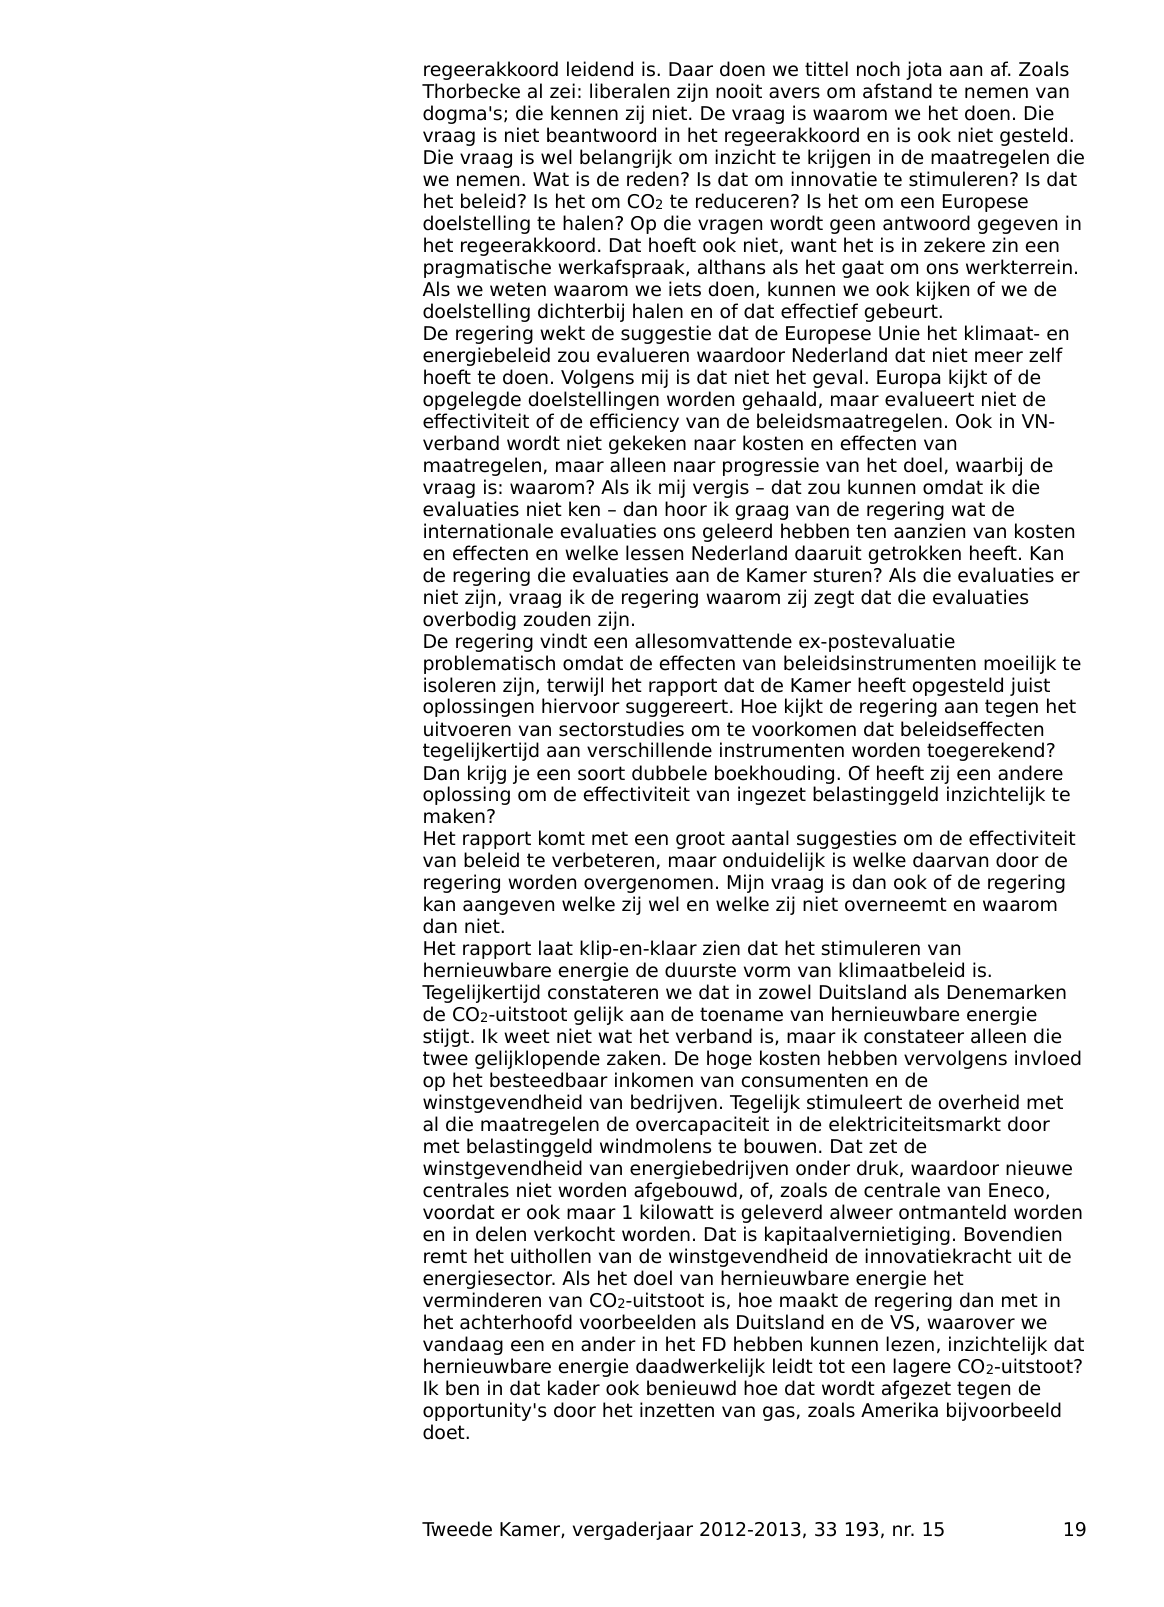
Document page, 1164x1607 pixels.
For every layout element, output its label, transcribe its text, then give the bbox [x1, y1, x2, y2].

text Het rapport komt met een groot aantal suggesties om de effectiviteit van beleid te verbeteren, maar onduidelijk is welke daarvan door de regering worden overgenomen. Mijn vraag is dan ook of de regering kan aangeven welke zij wel en welke zij niet overneemt en waarom dan niet. [422, 828, 1087, 938]
text Het rapport laat klip-en-klaar zien dat het stimuleren van hernieuwbare energie de duurste vorm van klimaatbeleid is. Tegelijkertijd constateren we dat in zowel Duitsland als Denemarken de CO2-uitstoot gelijk aan de toename van hernieuwbare energie stijgt. Ik weet niet wat het verband is, maar ik constateer alleen die twee gelijklopende zaken. De hoge kosten hebben vervolgens invloed op het besteedbaar inkomen van consumenten en de winstgevendheid van bedrijven. Tegelijk stimuleert de overheid met al die maatregelen de overcapaciteit in de elektriciteitsmarkt door met belastinggeld windmolens te bouwen. Dat zet de winstgevendheid van energiebedrijven onder druk, waardoor nieuwe centrales niet worden afgebouwd, of, zoals de centrale van Eneco, voordat er ook maar 1 kilowatt is geleverd alweer ontmanteld worden en in delen verkocht worden. Dat is kapitaalvernietiging. Bovendien remt het uithollen van de winstgevendheid de innovatiekracht uit de energiesector. Als het doel van hernieuwbare energie het verminderen van CO2-uitstoot is, hoe maakt de regering dan met in het achterhoofd voorbeelden als Duitsland en de VS, waarover we vandaag een en ander in het FD hebben kunnen lezen, inzichtelijk dat hernieuwbare energie daadwerkelijk leidt tot een lagere CO2-uitstoot? Ik ben in dat kader ook benieuwd hoe dat wordt afgezet tegen de opportunity's door het inzetten van gas, zoals Amerika bijvoorbeeld doet. [422, 938, 1087, 1444]
text regeerakkoord leidend is. Daar doen we tittel noch jota aan af. Zoals Thorbecke al zei: liberalen zijn nooit avers om afstand te nemen van dogma's; die kennen zij niet. De vraag is waarom we het doen. Die vraag is niet beantwoord in het regeerakkoord en is ook niet gesteld. Die vraag is wel belangrijk om inzicht te krijgen in de maatregelen die we nemen. Wat is de reden? Is dat om innovatie te stimuleren? Is dat het beleid? Is het om CO2 te reduceren? Is het om een Europese doelstelling te halen? Op die vragen wordt geen antwoord gegeven in het regeerakkoord. Dat hoeft ook niet, want het is in zekere zin een pragmatische werkafspraak, althans als het gaat om ons werkterrein. Als we weten waarom we iets doen, kunnen we ook kijken of we de doelstelling dichterbij halen en of dat effectief gebeurt. [422, 59, 1087, 323]
text De regering vindt een allesomvattende ex-postevaluatie problematisch omdat de effecten van beleidsinstrumenten moeilijk te isoleren zijn, terwijl het rapport dat de Kamer heeft opgesteld juist oplossingen hiervoor suggereert. Hoe kijkt de regering aan tegen het uitvoeren van sectorstudies om te voorkomen dat beleidseffecten tegelijkertijd aan verschillende instrumenten worden toegerekend? Dan krijg je een soort dubbele boekhouding. Of heeft zij een andere oplossing om de effectiviteit van ingezet belastinggeld inzichtelijk te maken? [422, 631, 1087, 828]
text De regering wekt de suggestie dat de Europese Unie het klimaat- en energiebeleid zou evalueren waardoor Nederland dat niet meer zelf hoeft te doen. Volgens mij is dat niet het geval. Europa kijkt of de opgelegde doelstellingen worden gehaald, maar evalueert niet de effectiviteit of de efficiency van de beleidsmaatregelen. Ook in VN-verband wordt niet gekeken naar kosten en effecten van maatregelen, maar alleen naar progressie van het doel, waarbij de vraag is: waarom? Als ik mij vergis – dat zou kunnen omdat ik die evaluaties niet ken – dan hoor ik graag van de regering wat de internationale evaluaties ons geleerd hebben ten aanzien van kosten en effecten en welke lessen Nederland daaruit getrokken heeft. Kan de regering die evaluaties aan de Kamer sturen? Als die evaluaties er niet zijn, vraag ik de regering waarom zij zegt dat die evaluaties overbodig zouden zijn. [422, 323, 1087, 631]
